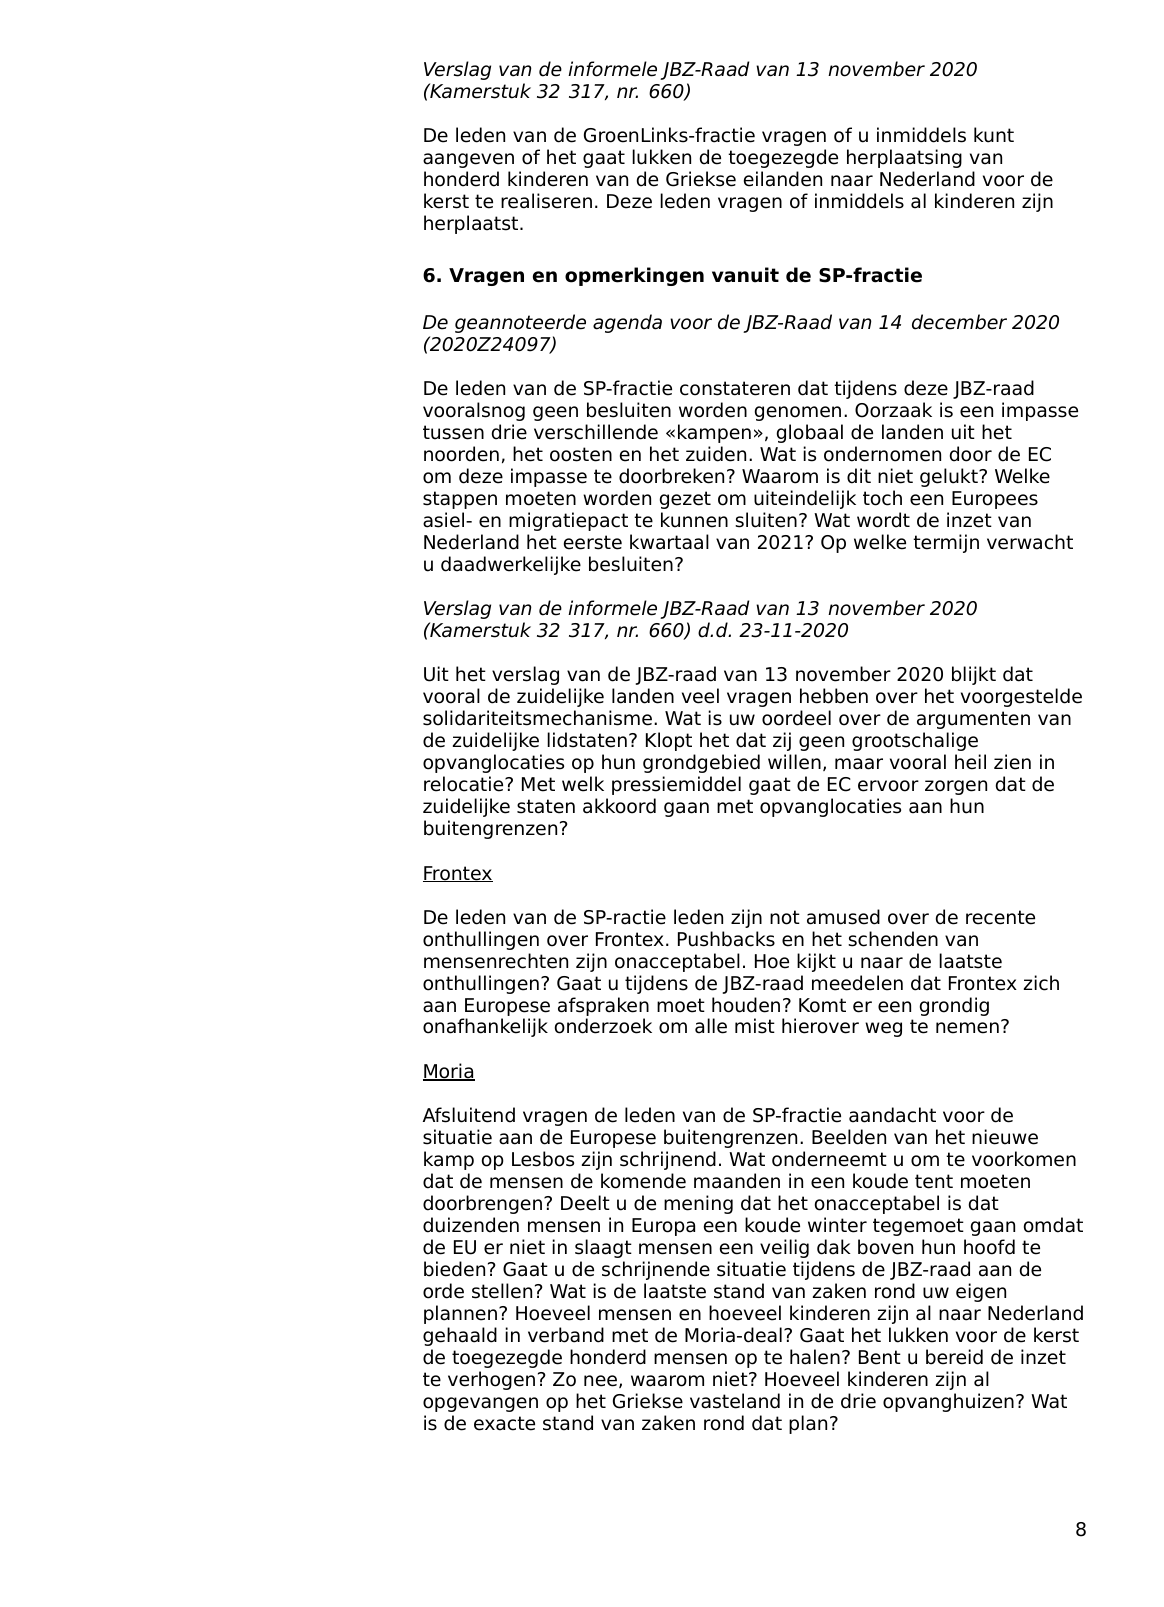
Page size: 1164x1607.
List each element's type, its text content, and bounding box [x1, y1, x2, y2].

subtitle Verslag van de informele JBZ-Raad van 13 november 2020 (Kamerstuk 32 317, nr. 660) [422, 59, 1087, 103]
text De leden van de SP-ractie leden zijn not amused over de recente onthullingen over Frontex. Pushbacks en het schenden van mensenrechten zijn onacceptabel. Hoe kijkt u naar de laatste onthullingen? Gaat u tijdens de JBZ-raad meedelen dat Frontex zich aan Europese afspraken moet houden? Komt er een grondig onafhankelijk onderzoek om alle mist hierover weg te nemen? [422, 907, 1087, 1038]
text De leden van de SP-fractie constateren dat tijdens deze JBZ-raad vooralsnog geen besluiten worden genomen. Oorzaak is een impasse tussen drie verschillende «kampen», globaal de landen uit het noorden, het oosten en het zuiden. Wat is ondernomen door de EC om deze impasse te doorbreken? Waarom is dit niet gelukt? Welke stappen moeten worden gezet om uiteindelijk toch een Europees asiel- en migratiepact te kunnen sluiten? Wat wordt de inzet van Nederland het eerste kwartaal van 2021? Op welke termijn verwacht u daadwerkelijke besluiten? [422, 378, 1087, 576]
subtitle Verslag van de informele JBZ-Raad van 13 november 2020 (Kamerstuk 32 317, nr. 660) d.d. 23-11-2020 [422, 598, 1087, 642]
subtitle De geannoteerde agenda voor de JBZ-Raad van 14 december 2020 (2020Z24097) [422, 312, 1087, 356]
text Afsluitend vragen de leden van de SP-fractie aandacht voor de situatie aan de Europese buitengrenzen. Beelden van het nieuwe kamp op Lesbos zijn schrijnend. Wat onderneemt u om te voorkomen dat de mensen de komende maanden in een koude tent moeten doorbrengen? Deelt u de mening dat het onacceptabel is dat duizenden mensen in Europa een koude winter tegemoet gaan omdat de EU er niet in slaagt mensen een veilig dak boven hun hoofd te bieden? Gaat u de schrijnende situatie tijdens de JBZ-raad aan de orde stellen? Wat is de laatste stand van zaken rond uw eigen plannen? Hoeveel mensen en hoeveel kinderen zijn al naar Nederland gehaald in verband met de Moria-deal? Gaat het lukken voor de kerst de toegezegde honderd mensen op te halen? Bent u bereid de inzet te verhogen? Zo nee, waarom niet? Hoeveel kinderen zijn al opgevangen op het Griekse vasteland in de drie opvanghuizen? Wat is de exacte stand van zaken rond dat plan? [422, 1105, 1087, 1434]
subtitle Moria [422, 1061, 1087, 1083]
subtitle 6. Vragen en opmerkingen vanuit de SP-fractie [422, 265, 1087, 287]
text Uit het verslag van de JBZ-raad van 13 november 2020 blijkt dat vooral de zuidelijke landen veel vragen hebben over het voorgestelde solidariteitsmechanisme. Wat is uw oordeel over de argumenten van de zuidelijke lidstaten? Klopt het dat zij geen grootschalige opvanglocaties op hun grondgebied willen, maar vooral heil zien in relocatie? Met welk pressiemiddel gaat de EC ervoor zorgen dat de zuidelijke staten akkoord gaan met opvanglocaties aan hun buitengrenzen? [422, 664, 1087, 840]
text De leden van de GroenLinks-fractie vragen of u inmiddels kunt aangeven of het gaat lukken de toegezegde herplaatsing van honderd kinderen van de Griekse eilanden naar Nederland voor de kerst te realiseren. Deze leden vragen of inmiddels al kinderen zijn herplaatst. [422, 125, 1087, 235]
subtitle Frontex [422, 862, 1087, 884]
